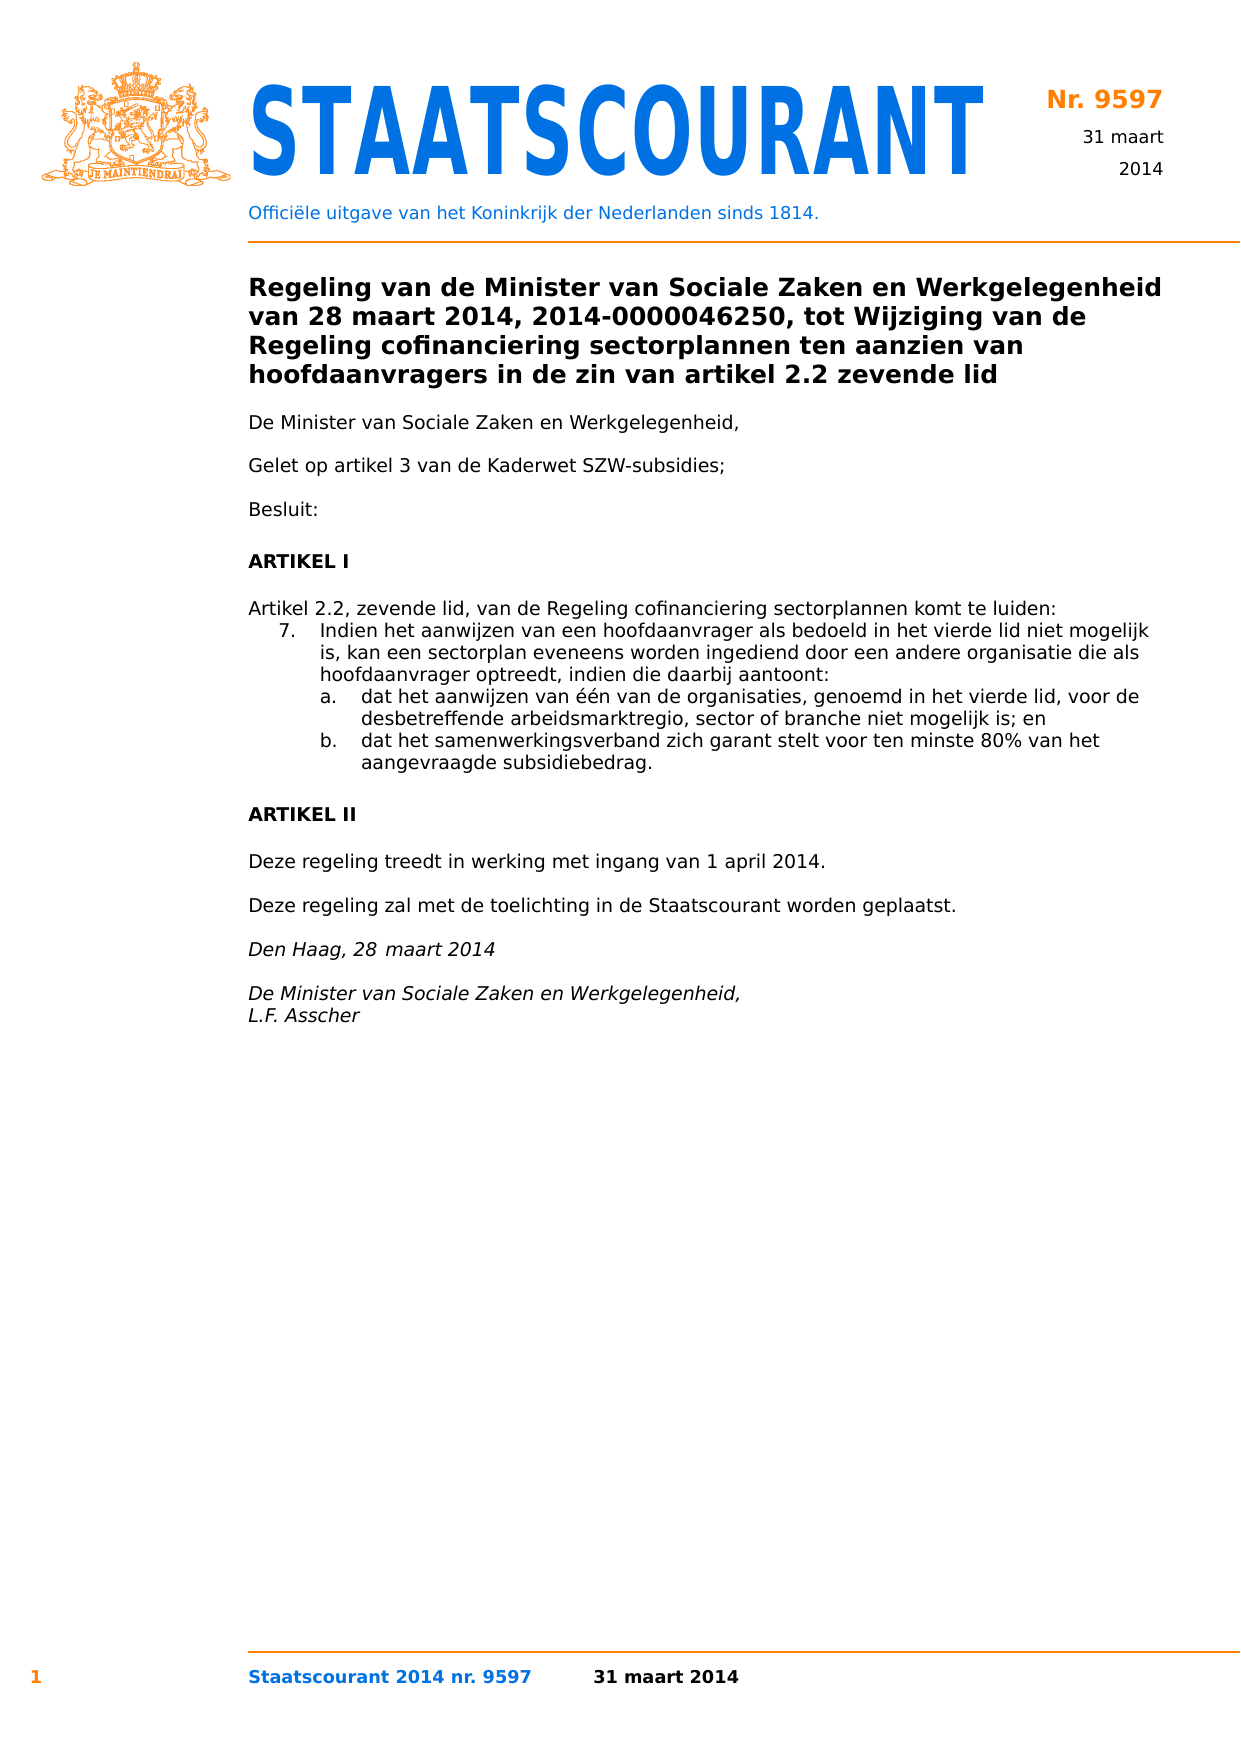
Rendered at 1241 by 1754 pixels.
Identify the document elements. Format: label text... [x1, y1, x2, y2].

subtitle Regeling van de Minister van Sociale Zaken en Werkgelegenheid van 28 maart 2014, 2014-0000046250, tot Wijziging van de Regeling cofinanciering sectorplannen ten aanzien van hoofdaanvragers in de zin van artikel 2.2 zevende lid [248, 273, 1163, 390]
text Besluit: [248, 499, 1163, 521]
text Deze regeling zal met de toelichting in de Staatscourant worden geplaatst. [248, 895, 1163, 917]
text b. dat het samenwerkingsverband zich garant stelt voor ten minste 80% van het aangevraagde subsidiebedrag. [319, 730, 1163, 774]
text Gelet op artikel 3 van de Kaderwet SZW-subsidies; [248, 455, 1163, 477]
text 7. Indien het aanwijzen van een hoofdaanvrager als bedoeld in het vierde lid niet mogelijk is, kan een sectorplan eveneens worden ingediend door een andere organisatie die als hoofdaanvrager optreedt, indien die daarbij aantoont: [278, 620, 1163, 686]
subtitle ARTIKEL II [248, 804, 1163, 826]
table_header STAATSCOURANT [248, 62, 998, 203]
table_cell 31 maart [998, 121, 1240, 153]
text De Minister van Sociale Zaken en Werkgelegenheid, L.F. Asscher [248, 983, 1163, 1027]
text Den Haag, 28 maart 2014 [248, 939, 1163, 961]
table_header [25, 62, 248, 241]
text Artikel 2.2, zevende lid, van de Regeling cofinanciering sectorplannen komt te luiden: [248, 598, 1163, 620]
text a. dat het aanwijzen van één van de organisaties, genoemd in het vierde lid, voor de desbetreffende arbeidsmarktregio, sector of branche niet mogelijk is; en [319, 686, 1163, 730]
subtitle ARTIKEL I [248, 551, 1163, 573]
picture [41, 62, 231, 186]
text De Minister van Sociale Zaken en Werkgelegenheid, [248, 412, 1163, 433]
table_cell Officiële uitgave van het Koninkrijk der Nederlanden sinds 1814. [248, 203, 1240, 241]
table_cell 2014 [998, 153, 1240, 203]
table_header Nr. 9597 [998, 62, 1240, 121]
text Deze regeling treedt in werking met ingang van 1 april 2014. [248, 851, 1163, 873]
